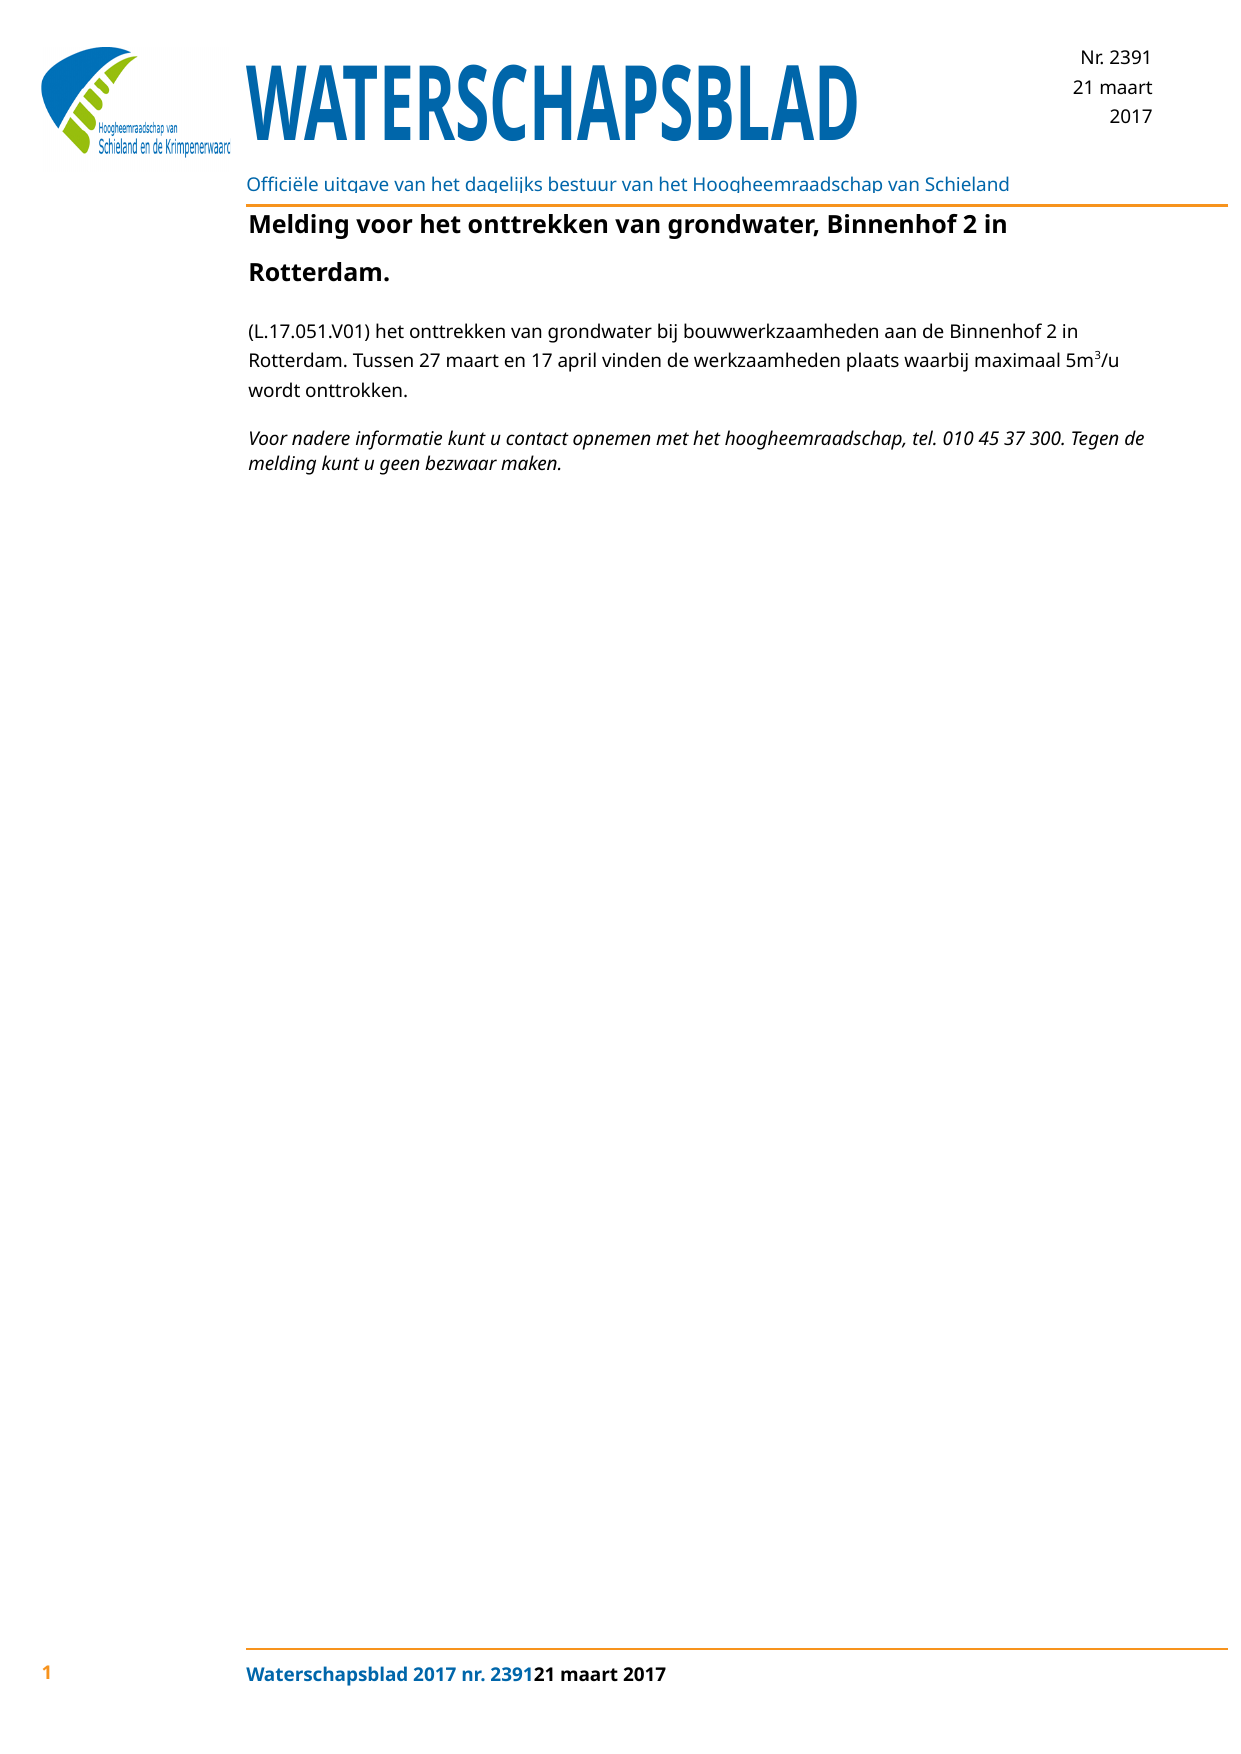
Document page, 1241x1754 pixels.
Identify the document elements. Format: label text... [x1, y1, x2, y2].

text Voor nadere informatie kunt u contact opnemen met het hoogheemraadschap, tel. 010 45 37 300. Tegen de melding kunt u geen bezwaar maken. [248, 425, 1152, 476]
text Melding voor het onttrekken van grondwater, Binnenhof 2 in Rotterdam. [248, 207, 1152, 288]
picture [41, 47, 231, 172]
text (L.17.051.V01) het onttrekken van grondwater bij bouwwerkzaamheden aan de Binnenhof 2 in Rotterdam. Tussen 27 maart en 17 april vinden de werkzaamheden plaats waarbij maximaal 5m3/u wordt onttrokken. [248, 318, 1152, 403]
